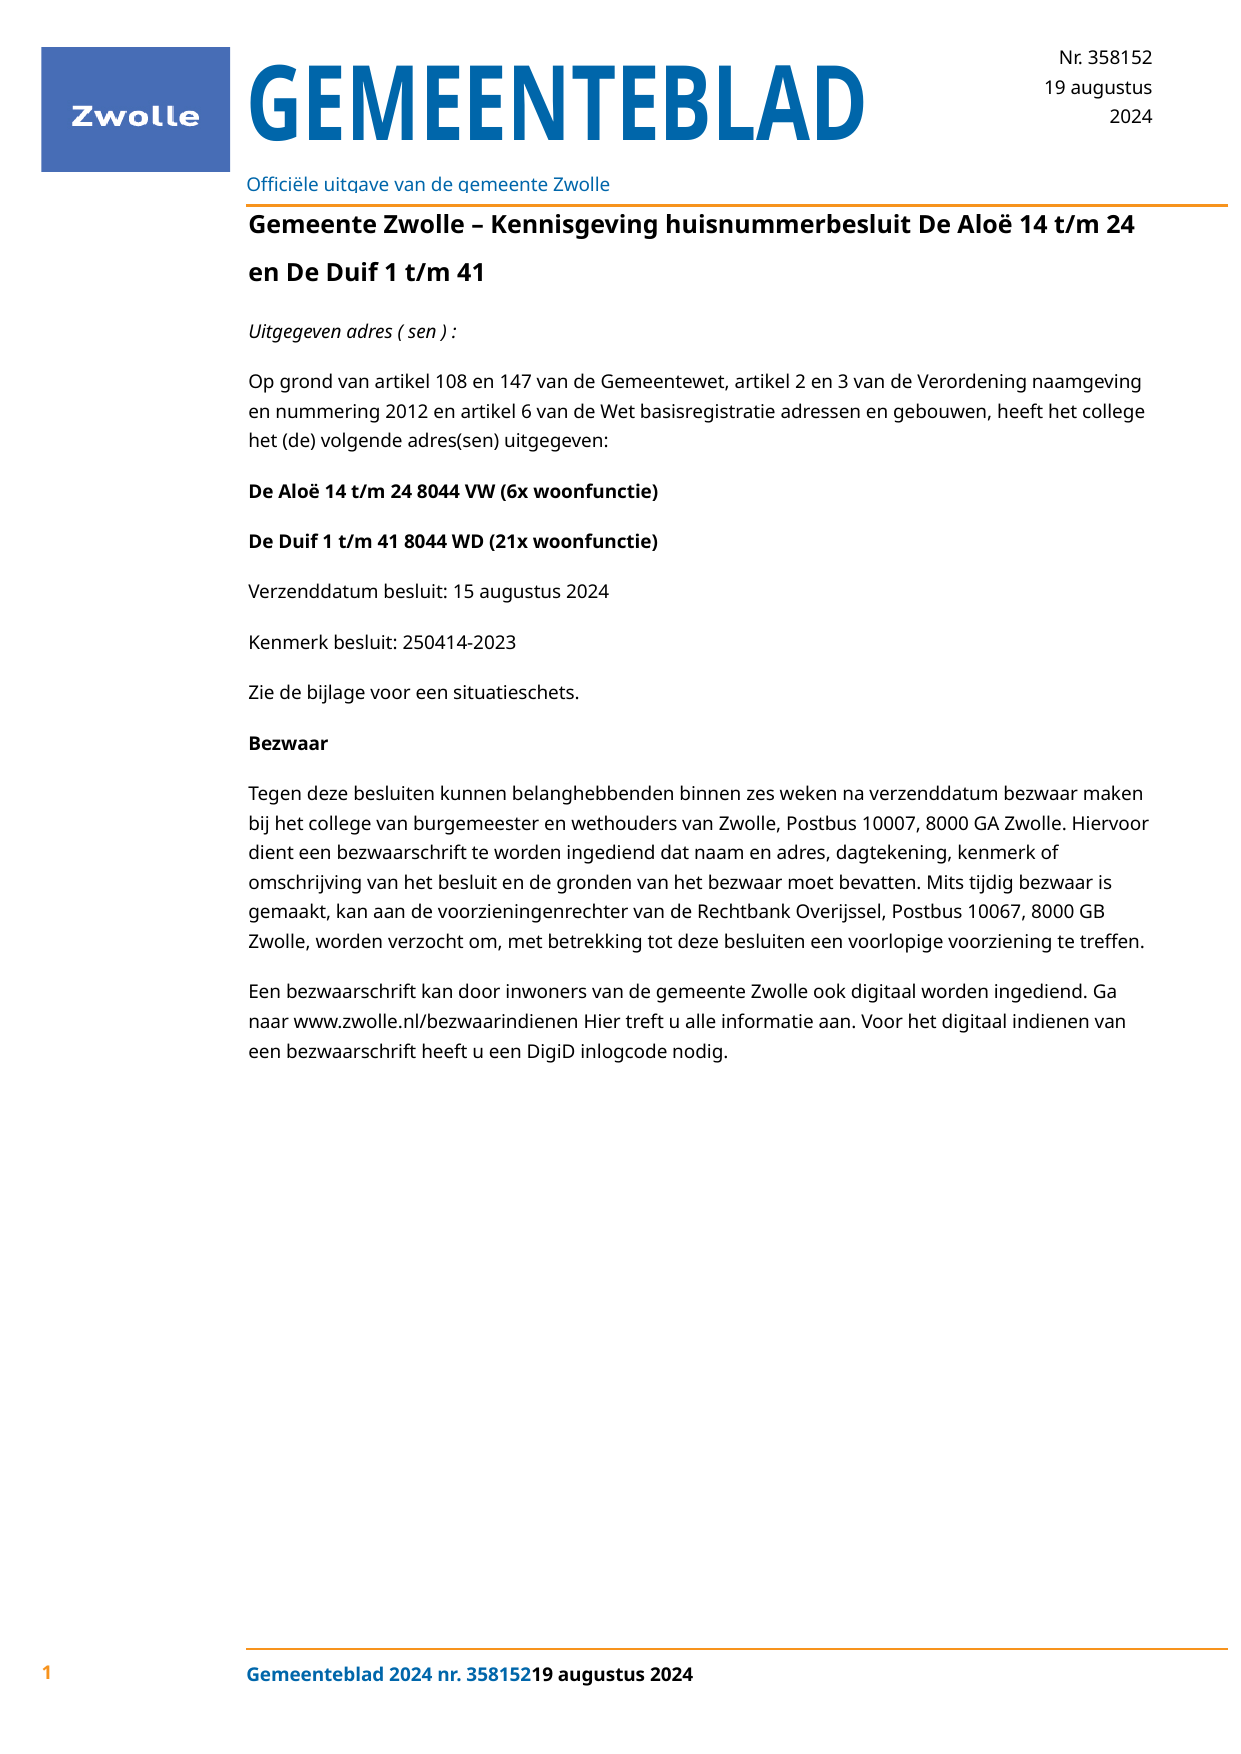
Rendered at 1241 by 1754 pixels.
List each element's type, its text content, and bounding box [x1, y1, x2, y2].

text Uitgegeven adres ( sen ) : [248, 318, 1152, 344]
text Bezwaar [248, 730, 1152, 756]
text Zie de bijlage voor een situatieschets. [248, 679, 1152, 705]
text De Duif 1 t/m 41 8044 WD (21x woonfunctie) [248, 528, 1152, 554]
text Een bezwaarschrift kan door inwoners van de gemeente Zwolle ook digitaal worden ingediend. Ga naar www.zwolle.nl/bezwaarindienen Hier treft u alle informatie aan. Voor het digitaal indienen van een bezwaarschrift heeft u een DigiD inlogcode nodig. [248, 979, 1152, 1064]
text Gemeente Zwolle – Kennisgeving huisnummerbesluit De Aloë 14 t/m 24 en De Duif 1 t/m 41 [248, 207, 1152, 288]
text Verzenddatum besluit: 15 augustus 2024 [248, 579, 1152, 604]
text De Aloë 14 t/m 24 8044 VW (6x woonfunctie) [248, 478, 1152, 504]
text Op grond van artikel 108 en 147 van de Gemeentewet, artikel 2 en 3 van de Verordening naamgeving en nummering 2012 en artikel 6 van de Wet basisregistratie adressen en gebouwen, heeft het college het (de) volgende adres(sen) uitgegeven: [248, 368, 1152, 453]
text Kenmerk besluit: 250414-2023 [248, 629, 1152, 655]
text Tegen deze besluiten kunnen belanghebbenden binnen zes weken na verzenddatum bezwaar maken bij het college van burgemeester en wethouders van Zwolle, Postbus 10007, 8000 GA Zwolle. Hiervoor dient een bezwaarschrift te worden ingediend dat naam en adres, dagtekening, kenmerk of omschrijving van het besluit en de gronden van het bezwaar moet bevatten. Mits tijdig bezwaar is gemaakt, kan aan de voorzieningenrechter van de Rechtbank Overijssel, Postbus 10067, 8000 GB Zwolle, worden verzocht om, met betrekking tot deze besluiten een voorlopige voorziening te treffen. [248, 780, 1152, 954]
picture [41, 47, 231, 172]
